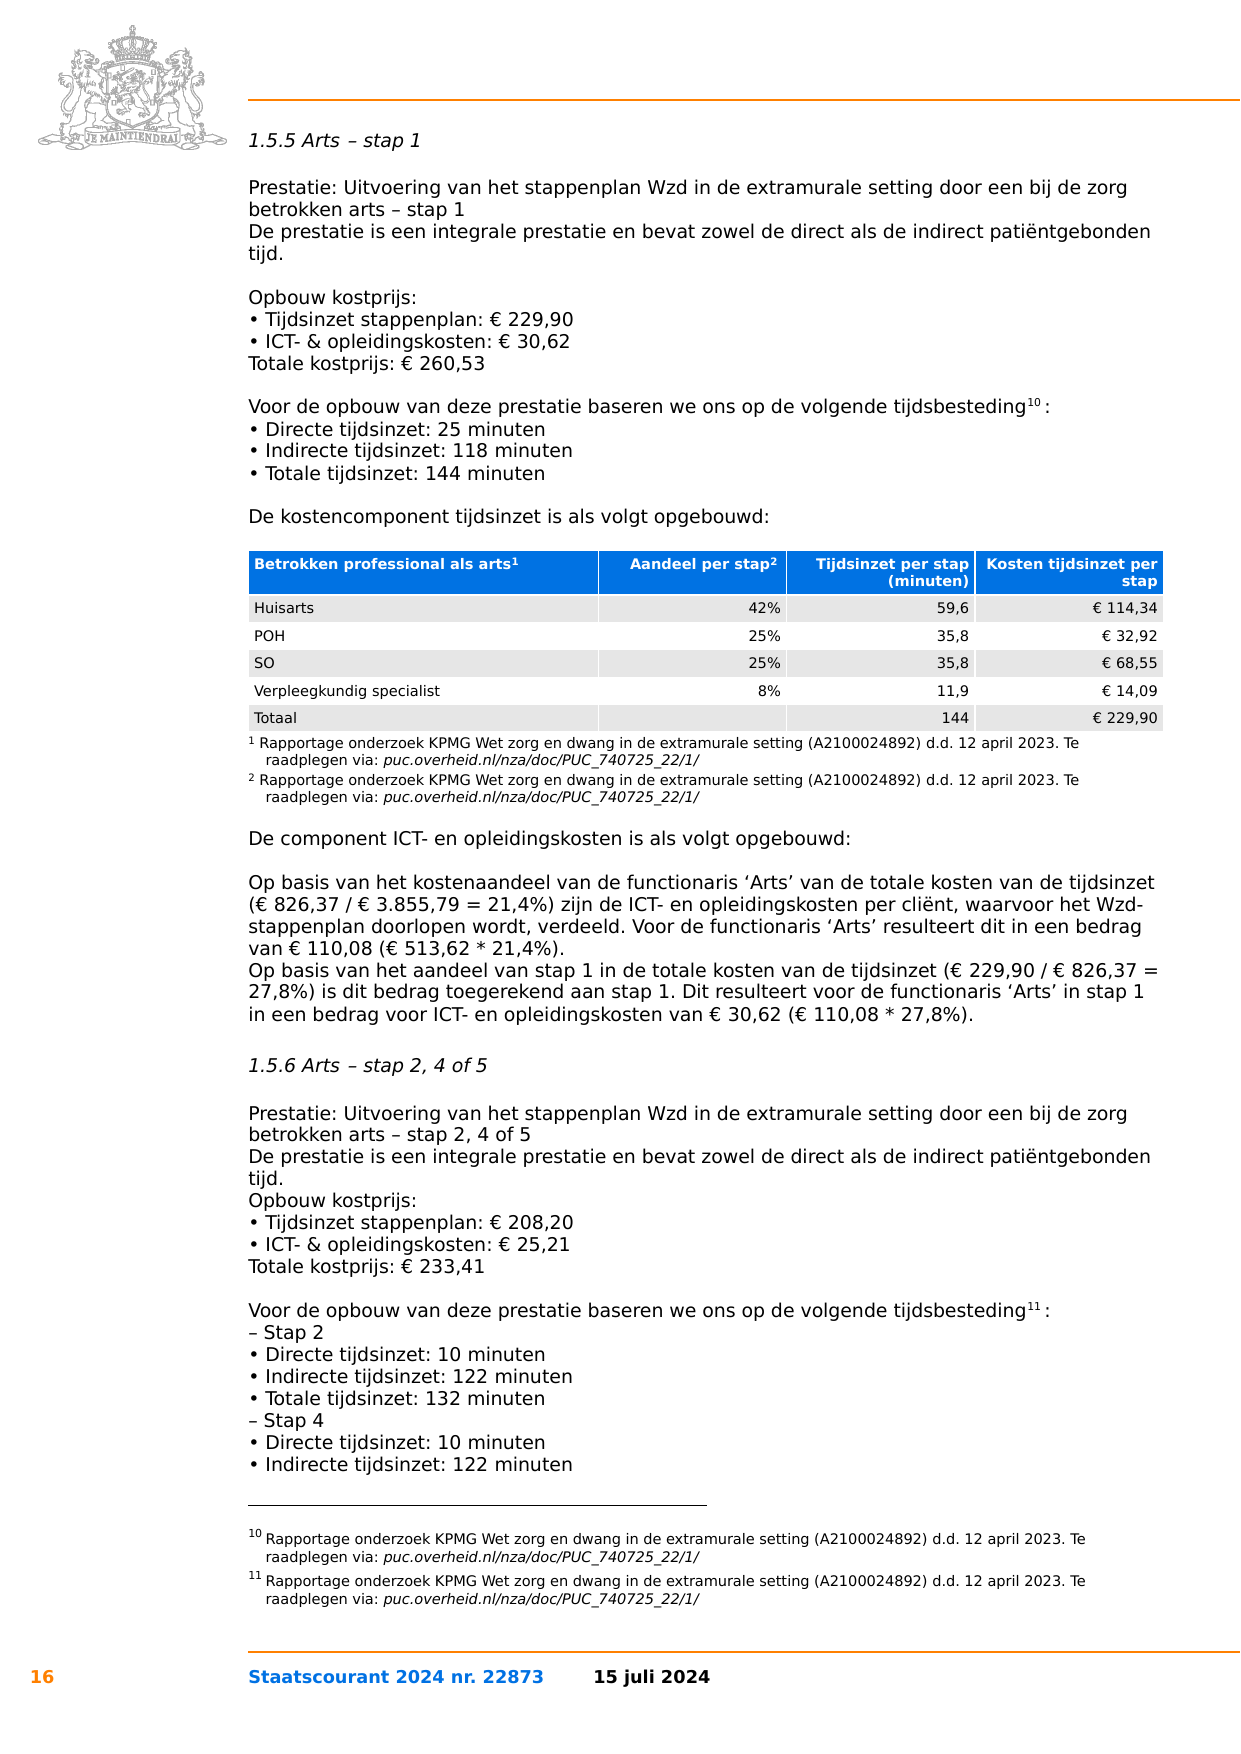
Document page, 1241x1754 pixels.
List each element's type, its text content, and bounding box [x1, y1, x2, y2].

text • ICT- & opleidingskosten: € 30,62 [248, 331, 1163, 353]
text • Tijdsinzet stappenplan: € 208,20 [248, 1212, 1163, 1234]
text • Directe tijdsinzet: 10 minuten [248, 1432, 1163, 1454]
table_cell 1 Rapportage onderzoek KPMG Wet zorg en dwang in de extramurale setting (A2100024892) d.d. 12 april 2023. Te raadplegen via: puc.overheid.nl/nza/doc/PUC_740725_22/1/ 2 Rapportage onderzoek KPMG Wet zorg en dwang in de extramurale setting (A2100024892) d.d. 12 april 2023. Te raadplegen via: puc.overheid.nl/nza/doc/PUC_740725_22/1/ [248, 733, 1163, 806]
text • Indirecte tijdsinzet: 118 minuten [248, 440, 1163, 462]
table_header Kosten tijdsinzet per stap [976, 551, 1163, 594]
table_cell SO [249, 650, 598, 677]
table_cell 59,6 [787, 596, 974, 622]
table_cell € 32,92 [976, 623, 1163, 649]
text De component ICT- en opleidingskosten is als volgt opgebouwd: [248, 828, 1163, 850]
picture [38, 25, 227, 150]
text • Directe tijdsinzet: 25 minuten [248, 418, 1163, 440]
table_cell [599, 705, 786, 731]
table_cell POH [249, 623, 598, 649]
subtitle 1.5.5 Arts – stap 1 [248, 130, 1163, 152]
text Totale kostprijs: € 260,53 [248, 353, 1163, 374]
subtitle 1.5.6 Arts – stap 2, 4 of 5 [248, 1055, 1163, 1077]
text • ICT- & opleidingskosten: € 25,21 [248, 1234, 1163, 1256]
text • Totale tijdsinzet: 132 minuten [248, 1388, 1163, 1410]
table_cell € 14,09 [976, 678, 1163, 704]
text Voor de opbouw van deze prestatie baseren we ons op de volgende tijdsbesteding: [248, 1300, 1163, 1322]
table_cell € 68,55 [976, 650, 1163, 677]
text • Directe tijdsinzet: 10 minuten [248, 1344, 1163, 1366]
text Prestatie: Uitvoering van het stappenplan Wzd in de extramurale setting door een bij de zorg betrokken arts – stap 2, 4 of 5 [248, 1102, 1163, 1146]
table_cell 8% [599, 678, 786, 704]
table_cell 25% [599, 650, 786, 677]
text Rapportage onderzoek KPMG Wet zorg en dwang in de extramurale setting (A2100024892) d.d. 12 april 2023. Te raadplegen via: puc.overheid.nl/nza/doc/PUC_740725_22/1/ [248, 1569, 1163, 1608]
text Totale kostprijs: € 233,41 [248, 1256, 1163, 1278]
text Prestatie: Uitvoering van het stappenplan Wzd in de extramurale setting door een bij de zorg betrokken arts – stap 1 [248, 177, 1163, 221]
text Rapportage onderzoek KPMG Wet zorg en dwang in de extramurale setting (A2100024892) d.d. 12 april 2023. Te raadplegen via: puc.overheid.nl/nza/doc/PUC_740725_22/1/ [248, 1527, 1163, 1566]
table_cell 25% [599, 623, 786, 649]
text De prestatie is een integrale prestatie en bevat zowel de direct als de indirect patiëntgebonden tijd. [248, 221, 1163, 265]
table_cell € 114,34 [976, 596, 1163, 622]
table_cell 42% [599, 596, 786, 622]
table_cell € 229,90 [976, 705, 1163, 731]
text • Totale tijdsinzet: 144 minuten [248, 462, 1163, 484]
table_header Aandeel per stap2 [599, 551, 786, 594]
text Opbouw kostprijs: [248, 1190, 1163, 1212]
text • Tijdsinzet stappenplan: € 229,90 [248, 309, 1163, 331]
table_cell 35,8 [787, 650, 974, 677]
text De kostencomponent tijdsinzet is als volgt opgebouwd: [248, 506, 1163, 528]
text Op basis van het aandeel van stap 1 in de totale kosten van de tijdsinzet (€ 229,90 / € 826,37 = 27,8%) is dit bedrag toegerekend aan stap 1. Dit resulteert voor de functionaris ‘Arts’ in stap 1 in een bedrag voor ICT- en opleidingskosten van € 30,62 (€ 110,08 * 27,8%). [248, 959, 1163, 1025]
table_cell 35,8 [787, 623, 974, 649]
text – Stap 2 [248, 1322, 1163, 1344]
table_cell Totaal [249, 705, 598, 731]
text Opbouw kostprijs: [248, 287, 1163, 309]
table_cell 144 [787, 705, 974, 731]
table_cell Huisarts [249, 596, 598, 622]
table_cell 11,9 [787, 678, 974, 704]
text – Stap 4 [248, 1410, 1163, 1432]
text Voor de opbouw van deze prestatie baseren we ons op de volgende tijdsbesteding: [248, 396, 1163, 418]
table_header Betrokken professional als arts1 [249, 551, 598, 594]
text De prestatie is een integrale prestatie en bevat zowel de direct als de indirect patiëntgebonden tijd. [248, 1146, 1163, 1190]
table_header Tijdsinzet per stap (minuten) [787, 551, 974, 594]
text • Indirecte tijdsinzet: 122 minuten [248, 1366, 1163, 1388]
text • Indirecte tijdsinzet: 122 minuten [248, 1454, 1163, 1476]
table_cell Verpleegkundig specialist [249, 678, 598, 704]
text Op basis van het kostenaandeel van de functionaris ‘Arts’ van de totale kosten van de tijdsinzet (€ 826,37 / € 3.855,79 = 21,4%) zijn de ICT- en opleidingskosten per cliënt, waarvoor het Wzd-stappenplan doorlopen wordt, verdeeld. Voor de functionaris ‘Arts’ resulteert dit in een bedrag van € 110,08 (€ 513,62 * 21,4%). [248, 872, 1163, 959]
